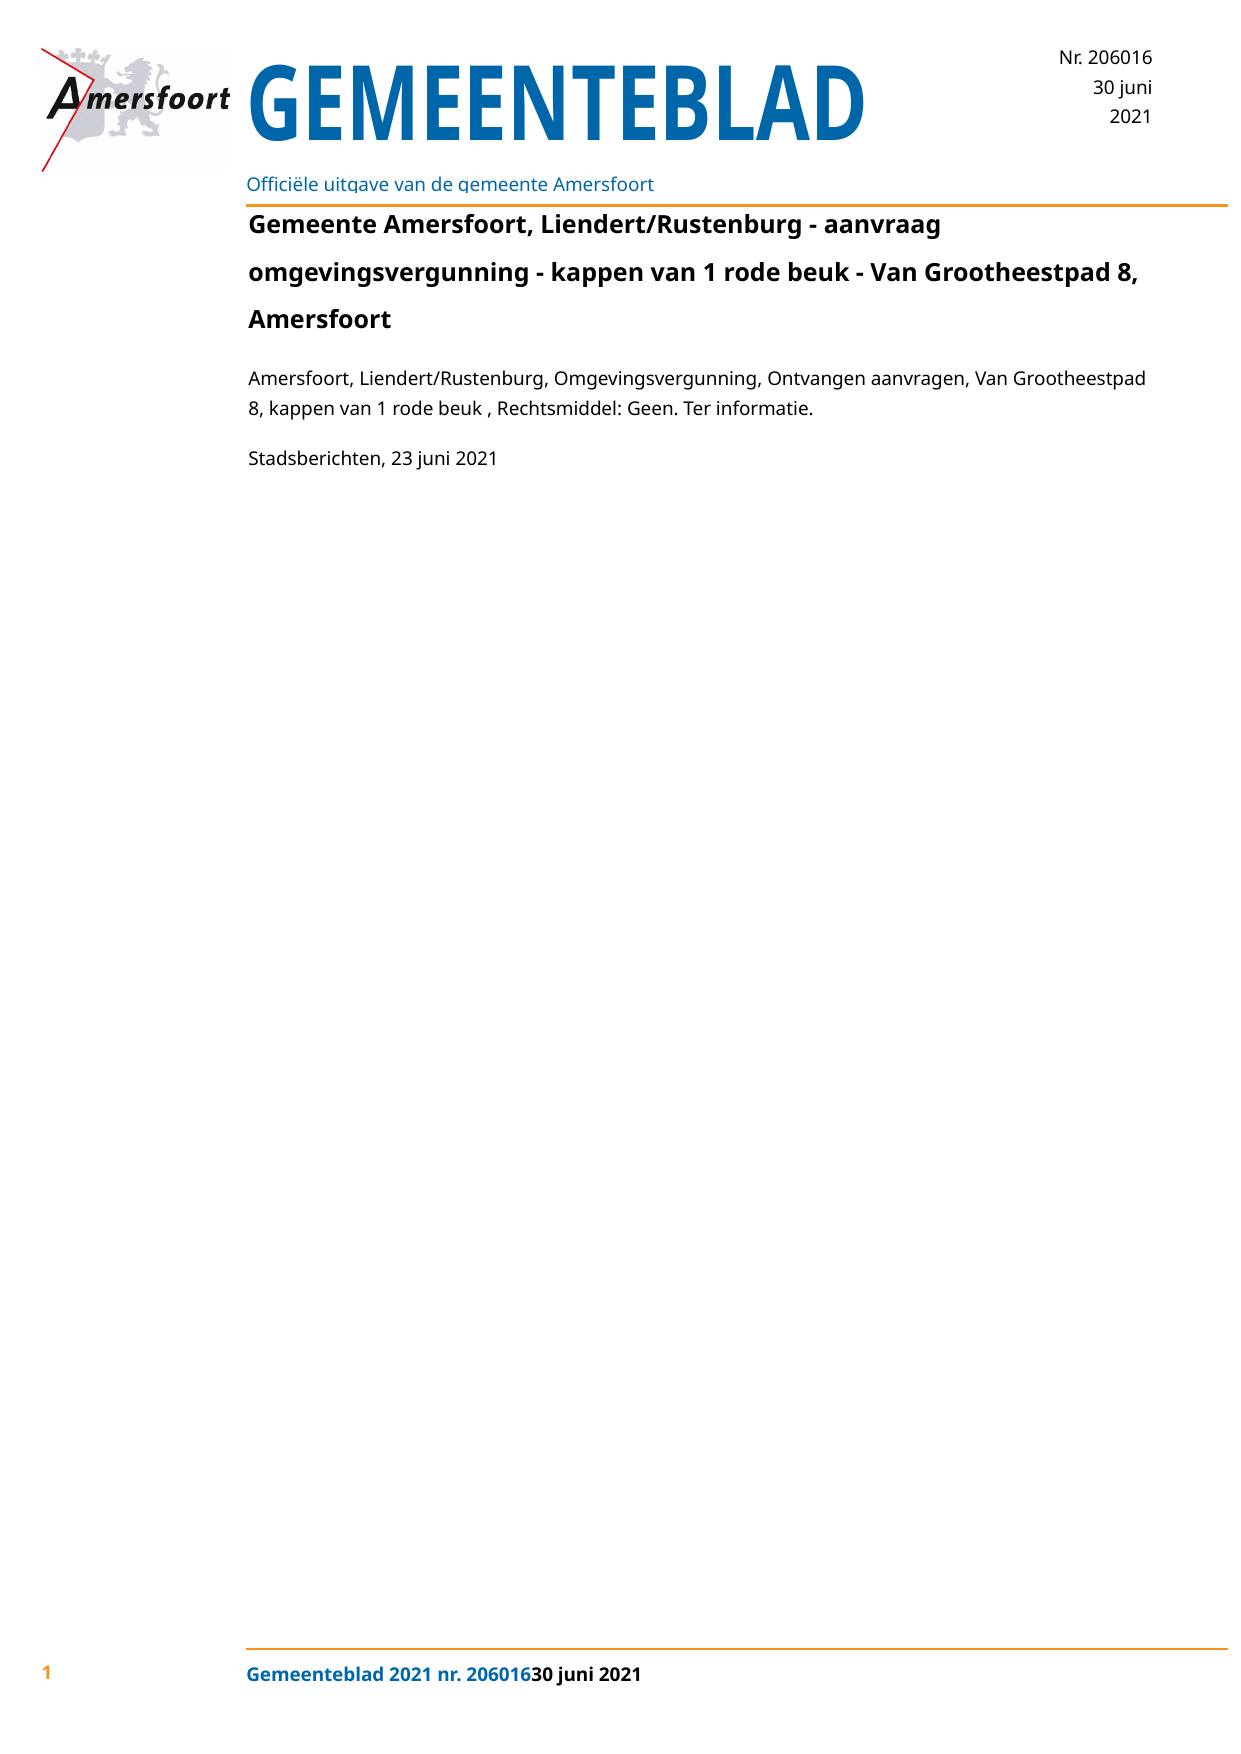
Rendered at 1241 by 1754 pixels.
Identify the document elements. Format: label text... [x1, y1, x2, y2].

text Amersfoort, Liendert/Rustenburg, Omgevingsvergunning, Ontvangen aanvragen, Van Grootheestpad 8, kappen van 1 rode beuk , Rechtsmiddel: Geen. Ter informatie. [248, 366, 1152, 421]
text Stadsberichten, 23 juni 2021 [248, 446, 1152, 471]
picture [41, 47, 231, 172]
text Gemeente Amersfoort, Liendert/Rustenburg - aanvraag omgevingsvergunning - kappen van 1 rode beuk - Van Grootheestpad 8, Amersfoort [248, 207, 1152, 336]
